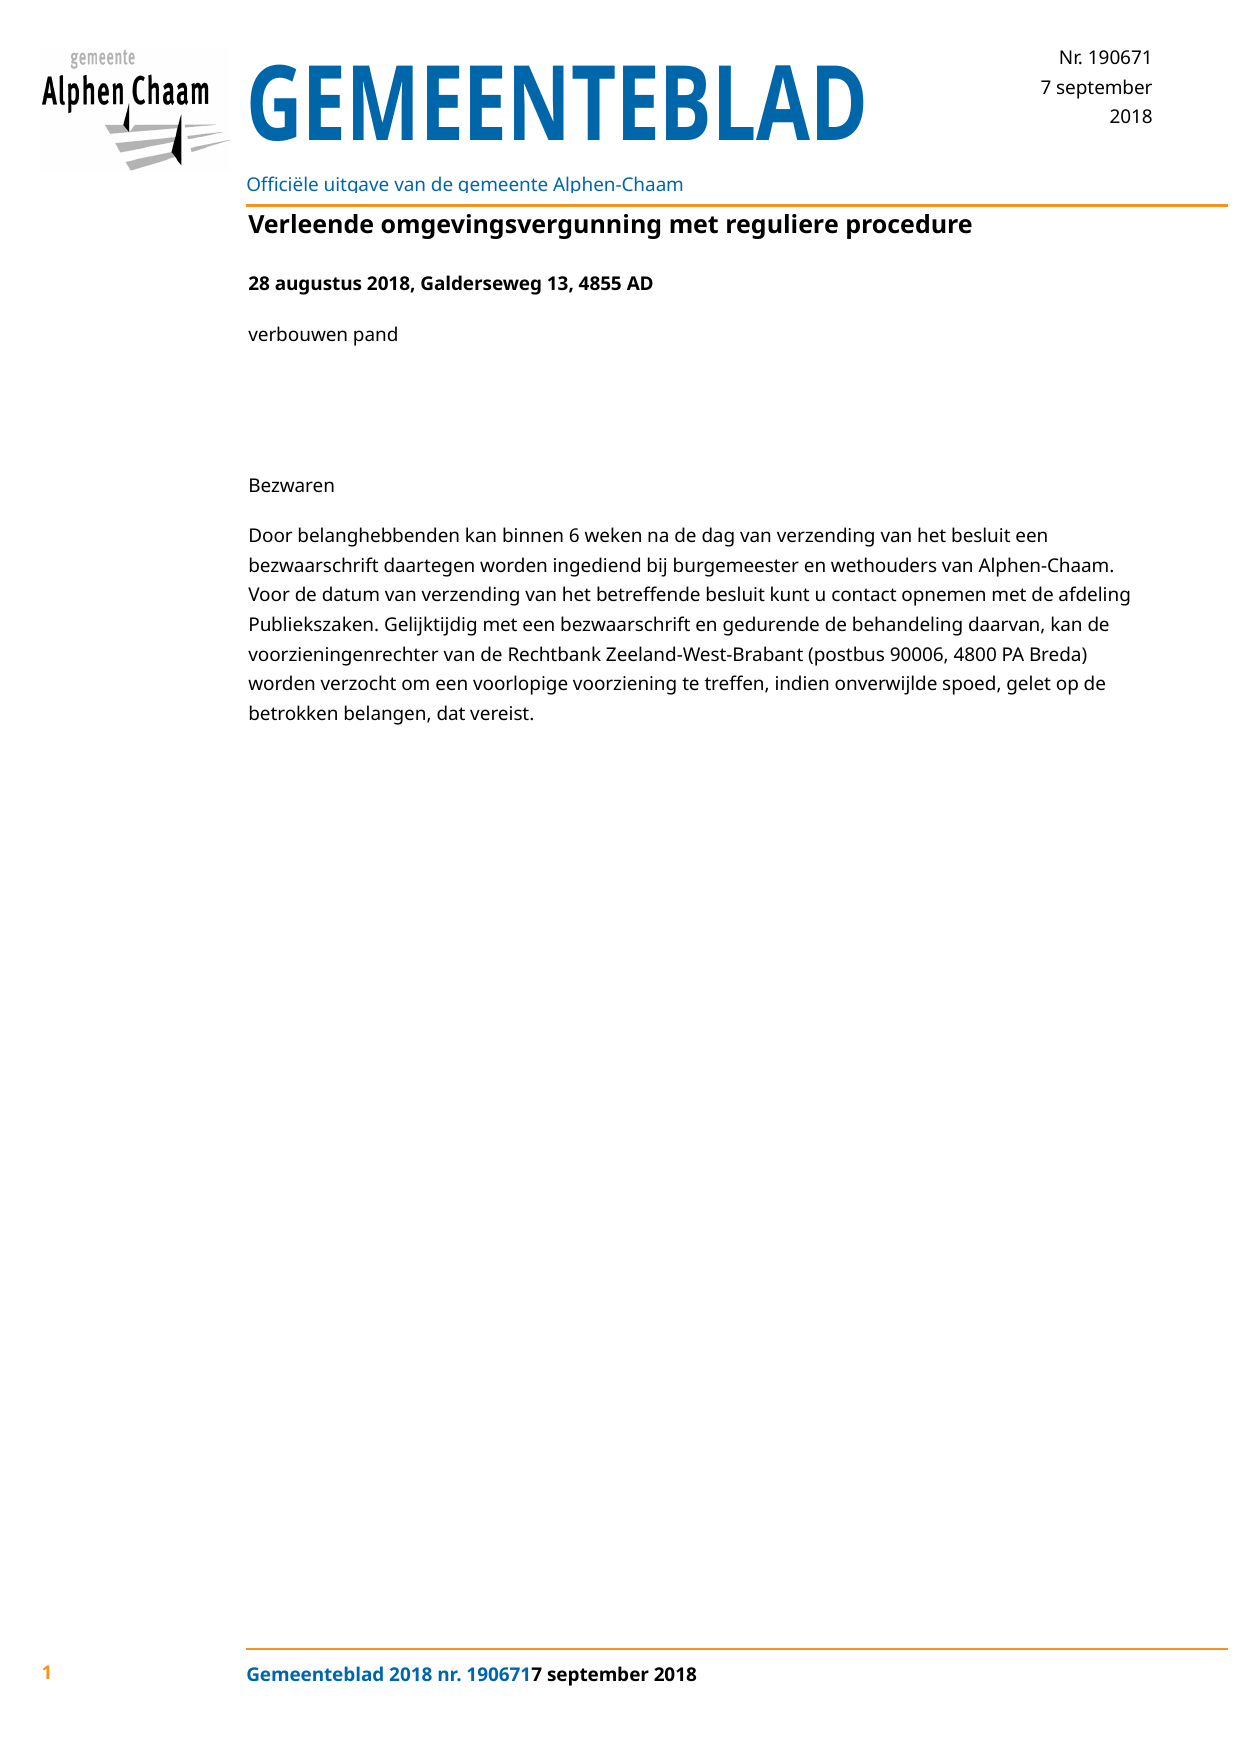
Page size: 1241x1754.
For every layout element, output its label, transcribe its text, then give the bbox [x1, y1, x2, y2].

text verbouwen pand [248, 321, 1152, 346]
text Bezwaren [248, 472, 1152, 498]
text 28 augustus 2018, Galderseweg 13, 4855 AD [248, 270, 1152, 296]
picture [41, 47, 231, 172]
text Verleende omgevingsvergunning met reguliere procedure [248, 207, 1152, 241]
text Door belanghebbenden kan binnen 6 weken na de dag van verzending van het besluit een bezwaarschrift daartegen worden ingediend bij burgemeester en wethouders van Alphen-Chaam. Voor de datum van verzending van het betreffende besluit kunt u contact opnemen met de afdeling Publiekszaken. Gelijktijdig met een bezwaarschrift en gedurende de behandeling daarvan, kan de voorzieningenrechter van de Rechtbank Zeeland-West-Brabant (postbus 90006, 4800 PA Breda) worden verzocht om een voorlopige voorziening te treffen, indien onverwijlde spoed, gelet op de betrokken belangen, dat vereist. [248, 522, 1152, 726]
